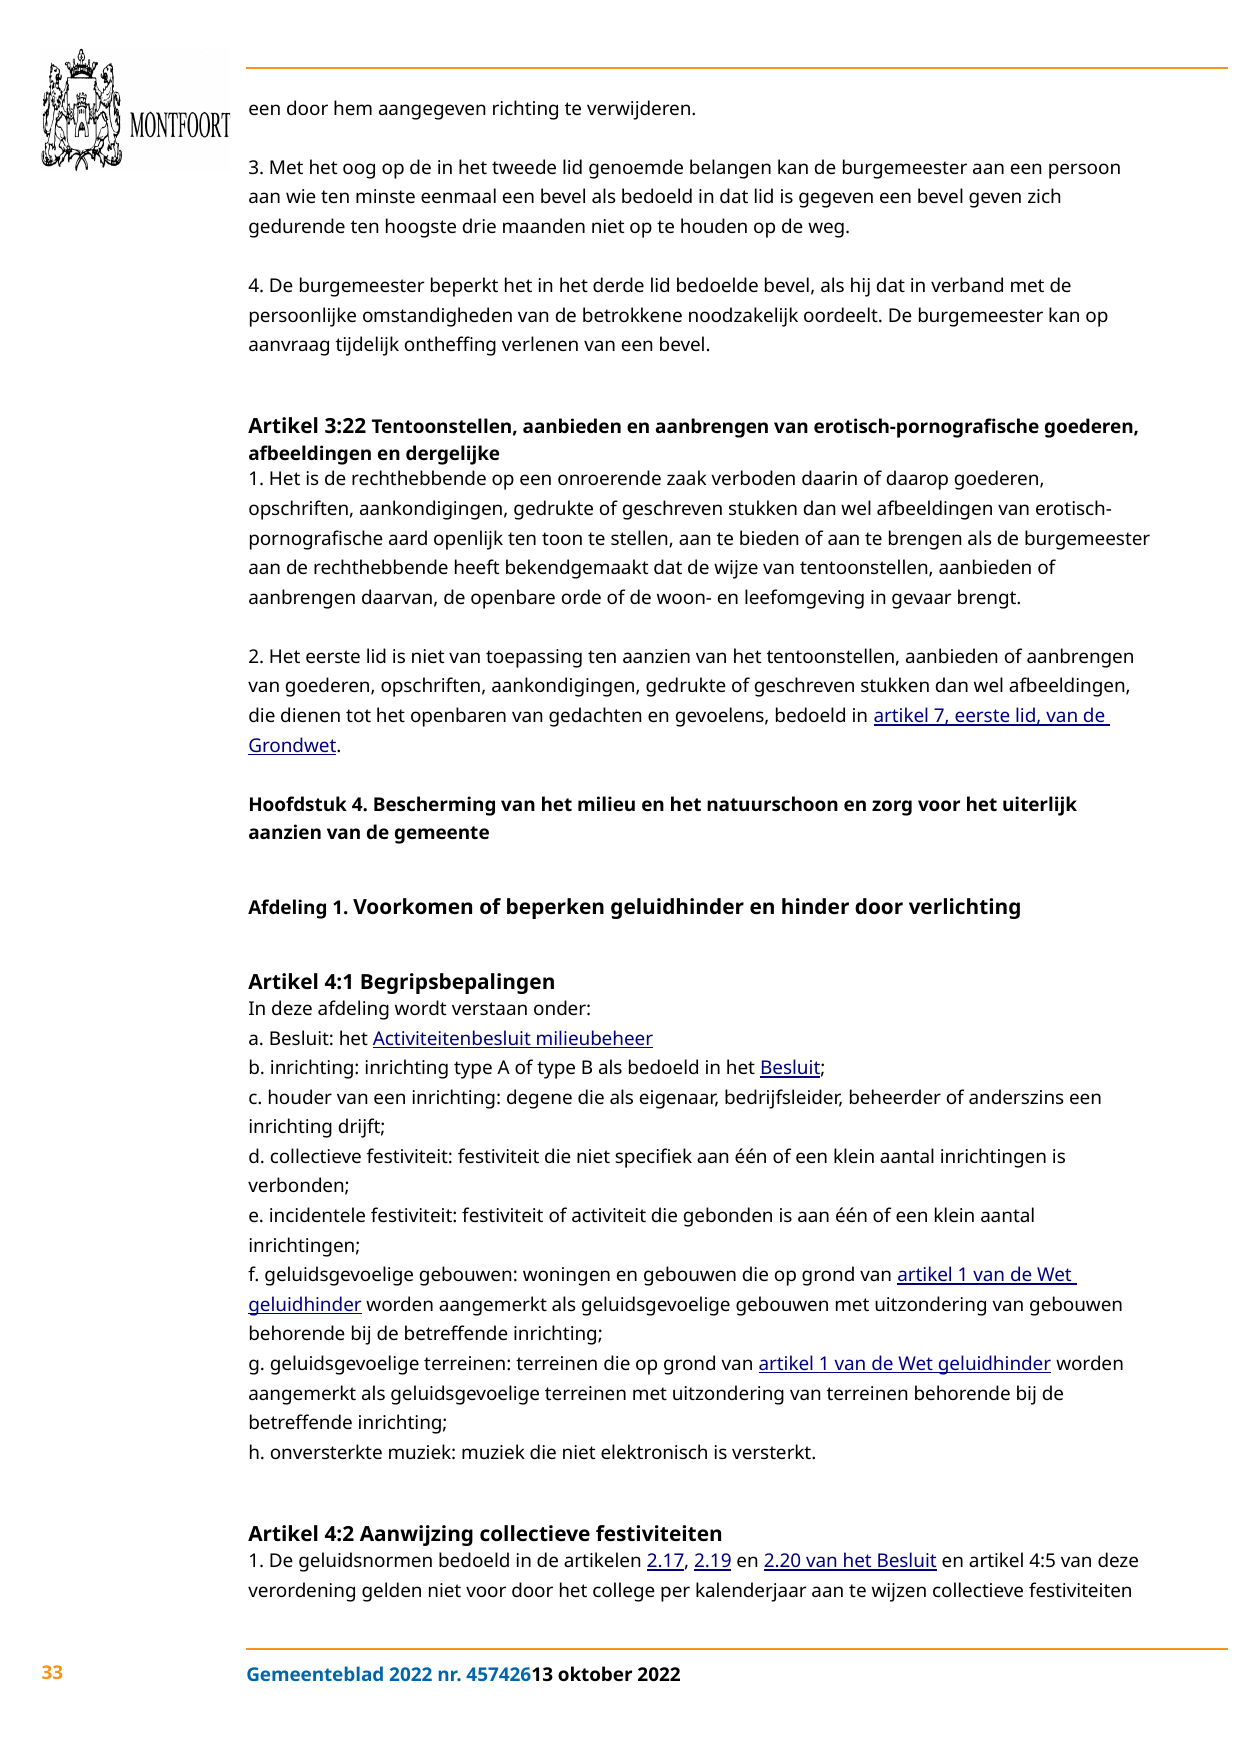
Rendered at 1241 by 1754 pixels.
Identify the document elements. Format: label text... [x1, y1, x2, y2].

picture [41, 47, 231, 172]
text 2. Het eerste lid is niet van toepassing ten aanzien van het tentoonstellen, aanbieden of aanbrengen van goederen, opschriften, aankondigingen, gedrukte of geschreven stukken dan wel afbeeldingen, die dienen tot het openbaren van gedachten en gevoelens, bedoeld in artikel 7, eerste lid, van de Grondwet. [248, 643, 1152, 758]
text In deze afdeling wordt verstaan onder: [248, 995, 1152, 1021]
text 4. De burgemeester beperkt het in het derde lid bedoelde bevel, als hij dat in verband met de persoonlijke omstandigheden van de betrokkene noodzakelijk oordeelt. De burgemeester kan op aanvraag tijdelijk ontheffing verlenen van een bevel. [248, 272, 1152, 357]
text een door hem aangegeven richting te verwijderen. [248, 95, 1152, 121]
text Artikel 4:1 Begripsbepalingen [248, 967, 1152, 995]
text Hoofdstuk 4. Bescherming van het milieu en het natuurschoon en zorg voor het uiterlijk aanzien van de gemeente [248, 791, 1152, 845]
text Afdeling 1. Voorkomen of beperken geluidhinder en hinder door verlichting [248, 892, 1152, 920]
text 1. Het is de rechthebbende op een onroerende zaak verboden daarin of daarop goederen, opschriften, aankondigingen, gedrukte of geschreven stukken dan wel afbeeldingen van erotisch-pornografische aard openlijk ten toon te stellen, aan te bieden of aan te brengen als de burgemeester aan de rechthebbende heeft bekendgemaakt dat de wijze van tentoonstellen, aanbieden of aanbrengen daarvan, de openbare orde of de woon- en leefomgeving in gevaar brengt. [248, 466, 1152, 610]
text c. houder van een inrichting: degene die als eigenaar, bedrijfsleider, beheerder of anderszins een inrichting drijft; [248, 1084, 1152, 1139]
text e. incidentele festiviteit: festiviteit of activiteit die gebonden is aan één of een klein aantal inrichtingen; [248, 1202, 1152, 1258]
text Artikel 4:2 Aanwijzing collectieve festiviteiten [248, 1519, 1152, 1547]
text g. geluidsgevoelige terreinen: terreinen die op grond van artikel 1 van de Wet geluidhinder worden aangemerkt als geluidsgevoelige terreinen met uitzondering van terreinen behorende bij de betreffende inrichting; [248, 1350, 1152, 1435]
text 1. De geluidsnormen bedoeld in de artikelen 2.17, 2.19 en 2.20 van het Besluit en artikel 4:5 van deze verordening gelden niet voor door het college per kalenderjaar aan te wijzen collectieve festiviteiten [248, 1547, 1152, 1603]
text b. inrichting: inrichting type A of type B als bedoeld in het Besluit; [248, 1054, 1152, 1080]
text a. Besluit: het Activiteitenbesluit milieubeheer [248, 1025, 1152, 1051]
text d. collectieve festiviteit: festiviteit die niet specifiek aan één of een klein aantal inrichtingen is verbonden; [248, 1143, 1152, 1198]
text 3. Met het oog op de in het tweede lid genoemde belangen kan de burgemeester aan een persoon aan wie ten minste eenmaal een bevel als bedoeld in dat lid is gegeven een bevel geven zich gedurende ten hoogste drie maanden niet op te houden op de weg. [248, 154, 1152, 239]
text h. onversterkte muziek: muziek die niet elektronisch is versterkt. [248, 1439, 1152, 1465]
text Artikel 3:22 Tentoonstellen, aanbieden en aanbrengen van erotisch-pornografische goederen, afbeeldingen en dergelijke [248, 411, 1152, 466]
text f. geluidsgevoelige gebouwen: woningen en gebouwen die op grond van artikel 1 van de Wet geluidhinder worden aangemerkt als geluidsgevoelige gebouwen met uitzondering van gebouwen behorende bij de betreffende inrichting; [248, 1261, 1152, 1346]
